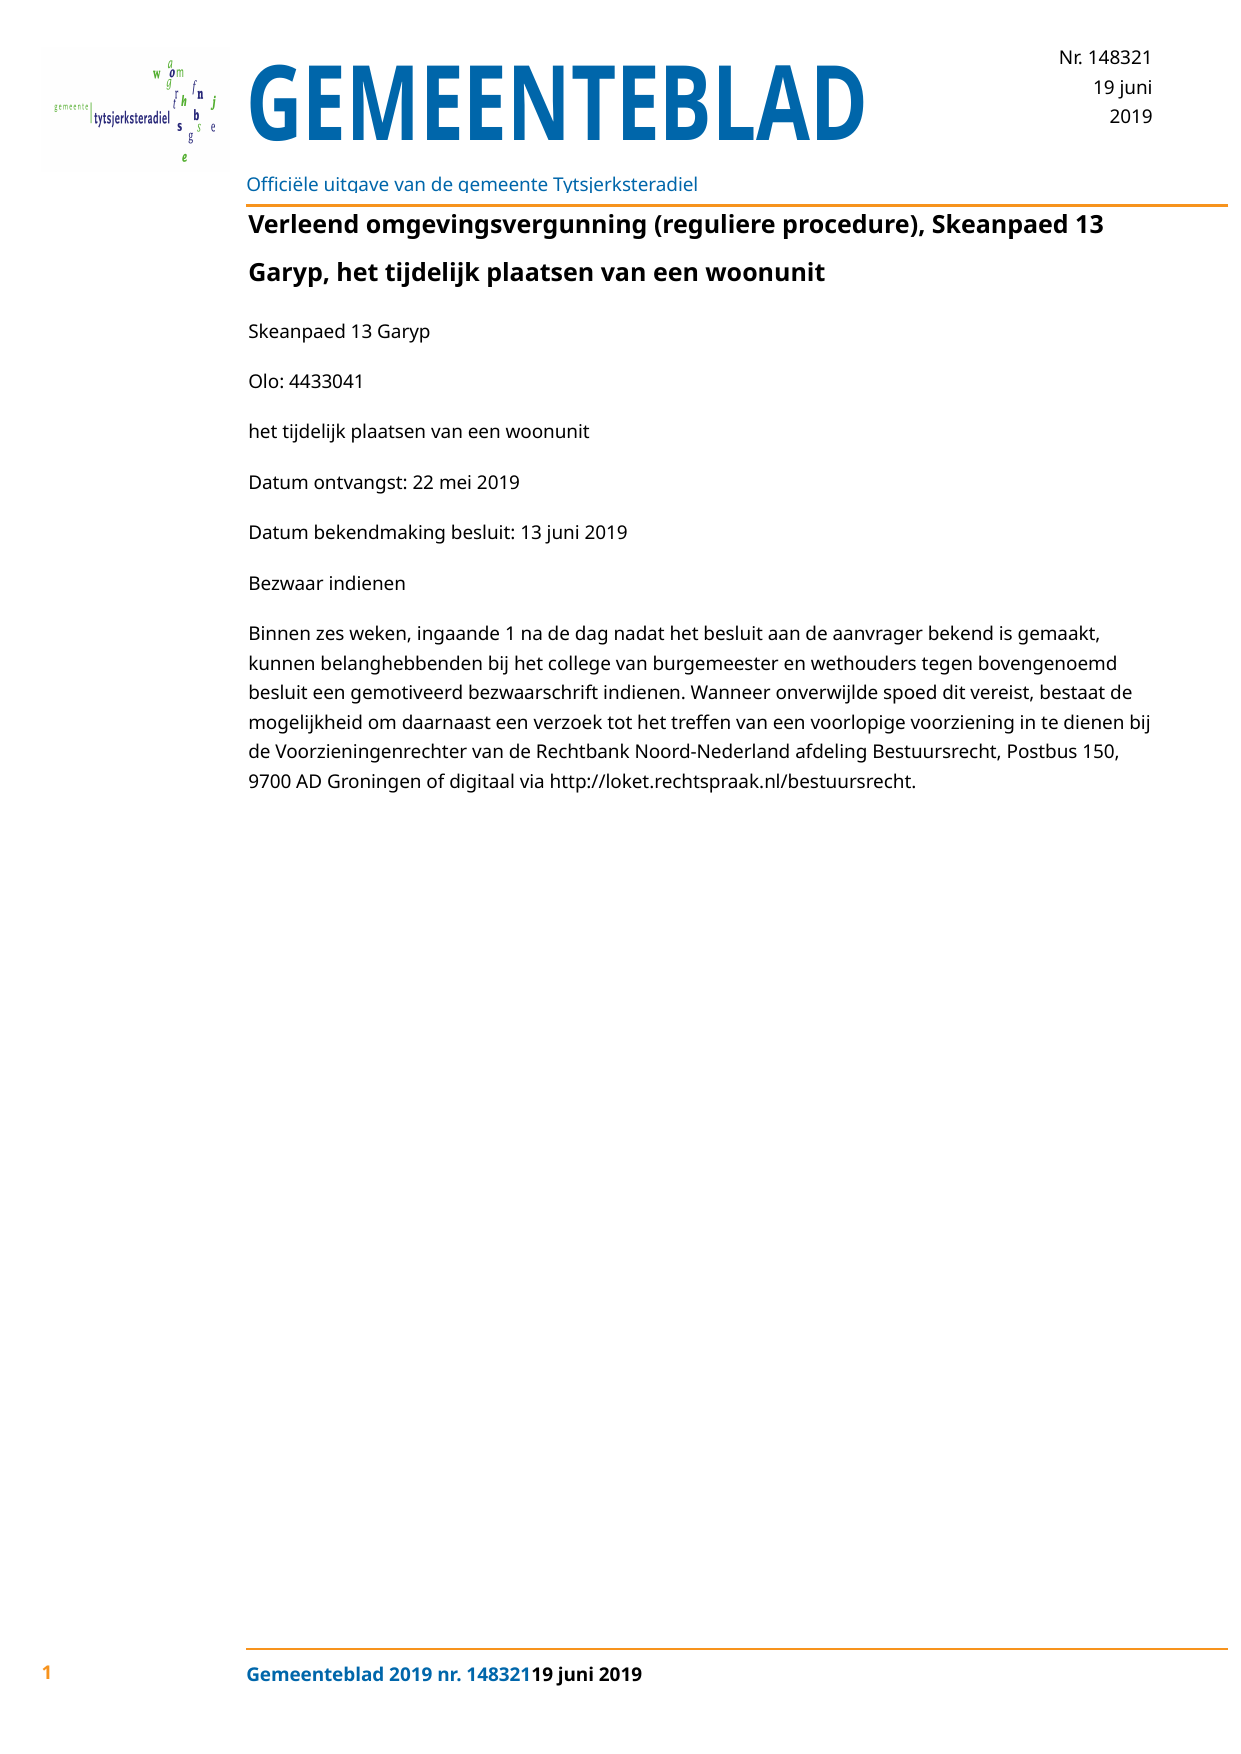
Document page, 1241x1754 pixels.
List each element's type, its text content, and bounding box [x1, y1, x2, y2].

text Binnen zes weken, ingaande 1 na de dag nadat het besluit aan de aanvrager bekend is gemaakt, kunnen belanghebbenden bij het college van burgemeester en wethouders tegen bovengenoemd besluit een gemotiveerd bezwaarschrift indienen. Wanneer onverwijlde spoed dit vereist, bestaat de mogelijkheid om daarnaast een verzoek tot het treffen van een voorlopige voorziening in te dienen bij de Voorzieningenrechter van de Rechtbank Noord-Nederland afdeling Bestuursrecht, Postbus 150, 9700 AD Groningen of digitaal via http://loket.rechtspraak.nl/bestuursrecht. [248, 620, 1152, 794]
text Skeanpaed 13 Garyp [248, 318, 1152, 344]
text Verleend omgevingsvergunning (reguliere procedure), Skeanpaed 13 Garyp, het tijdelijk plaatsen van een woonunit [248, 207, 1152, 288]
text Bezwaar indienen [248, 570, 1152, 596]
picture [41, 47, 231, 172]
text Datum bekendmaking besluit: 13 juni 2019 [248, 519, 1152, 545]
text Olo: 4433041 [248, 368, 1152, 394]
text Datum ontvangst: 22 mei 2019 [248, 469, 1152, 495]
text het tijdelijk plaatsen van een woonunit [248, 419, 1152, 444]
